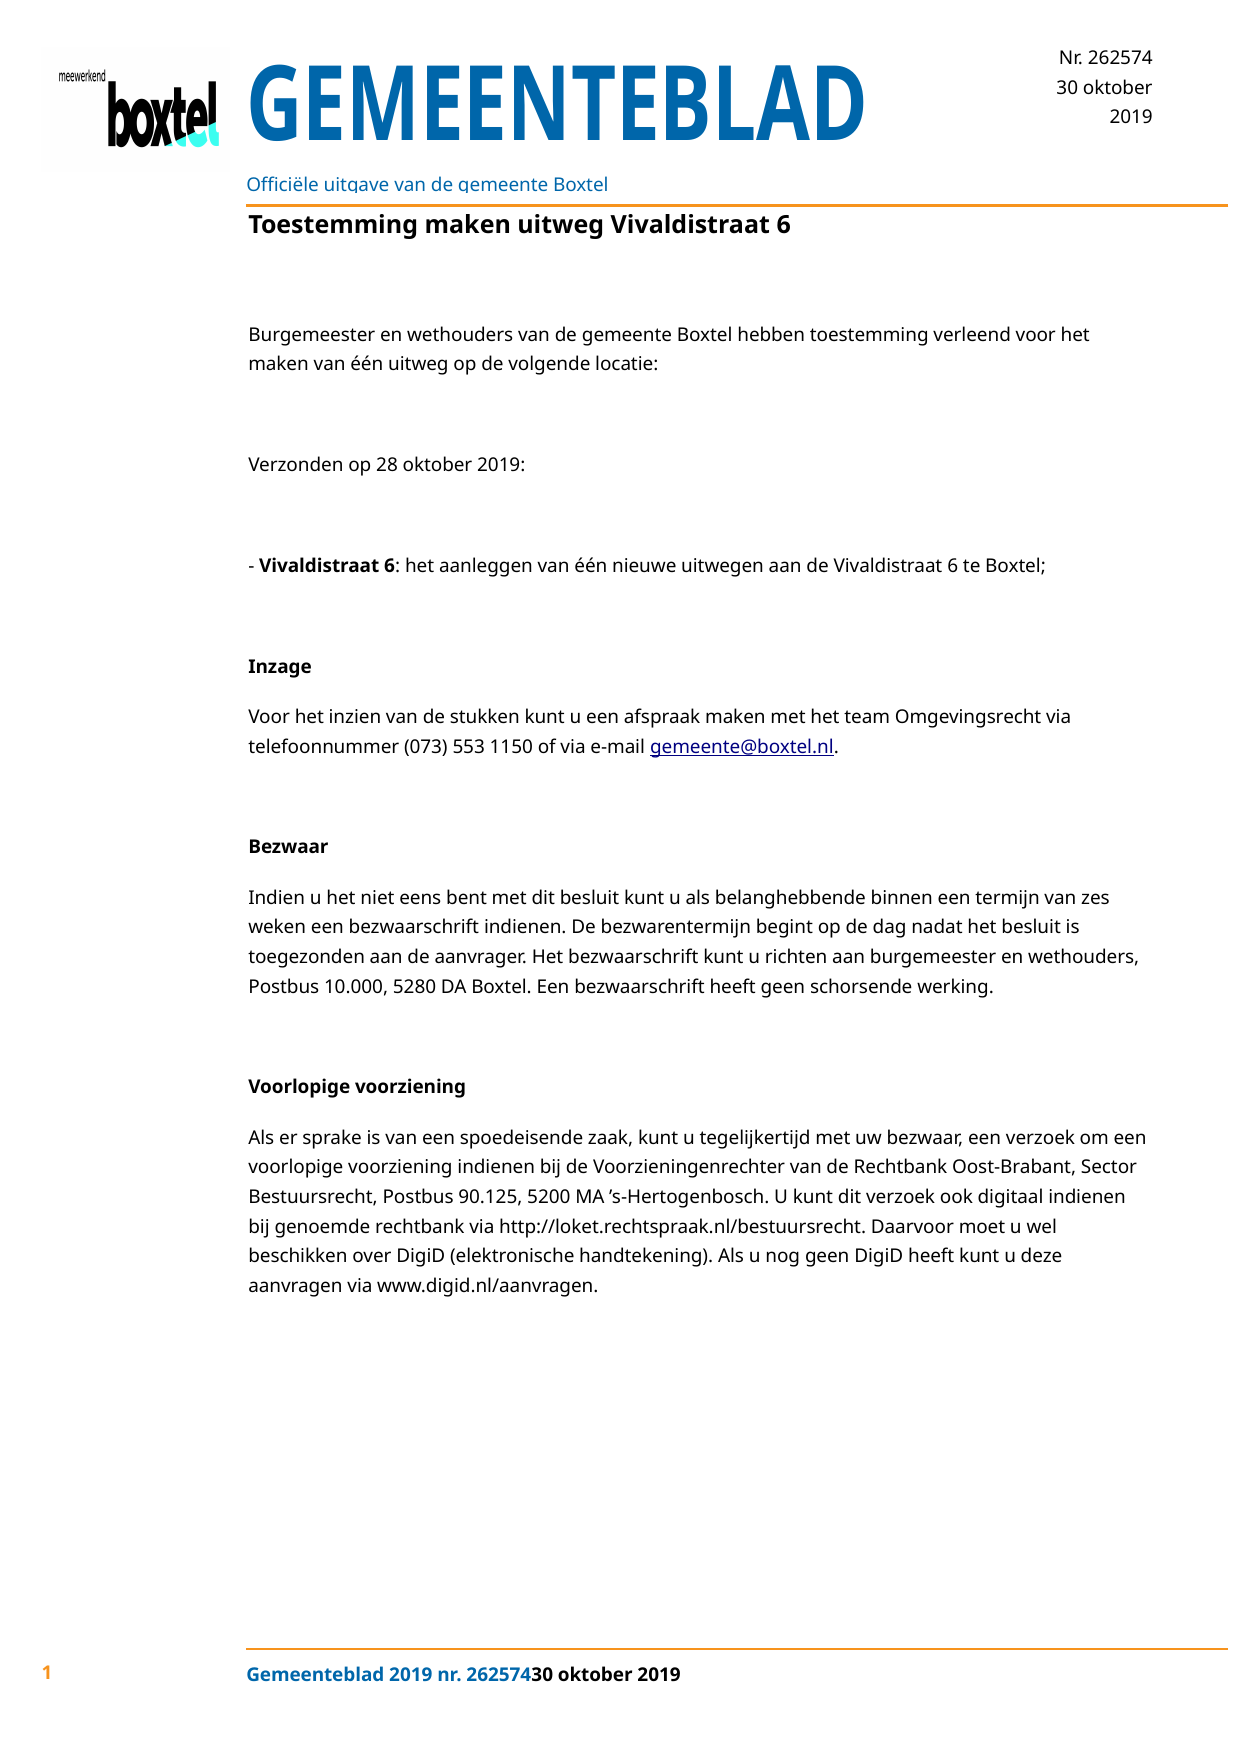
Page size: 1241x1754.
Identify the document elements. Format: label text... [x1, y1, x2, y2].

text Verzonden op 28 oktober 2019: [248, 451, 1152, 477]
text Indien u het niet eens bent met dit besluit kunt u als belanghebbende binnen een termijn van zes weken een bezwaarschrift indienen. De bezwarentermijn begint op de dag nadat het besluit is toegezonden aan de aanvrager. Het bezwaarschrift kunt u richten aan burgemeester en wethouders, Postbus 10.000, 5280 DA Boxtel. Een bezwaarschrift heeft geen schorsende werking. [248, 884, 1152, 998]
text Bezwaar [248, 834, 1152, 859]
text Als er sprake is van een spoedeisende zaak, kunt u tegelijkertijd met uw bezwaar, een verzoek om een voorlopige voorziening indienen bij de Voorzieningenrechter van de Rechtbank Oost-Brabant, Sector Bestuursrecht, Postbus 90.125, 5200 MA ’s-Hertogenbosch. U kunt dit verzoek ook digitaal indienen bij genoemde rechtbank via http://loket.rechtspraak.nl/bestuursrecht. Daarvoor moet u wel beschikken over DigiD (elektronische handtekening). Als u nog geen DigiD heeft kunt u deze aanvragen via www.digid.nl/aanvragen. [248, 1124, 1152, 1298]
picture [41, 47, 231, 172]
text Inzage [248, 653, 1152, 678]
text Toestemming maken uitweg Vivaldistraat 6 [248, 207, 1152, 241]
text Voorlopige voorziening [248, 1074, 1152, 1099]
text Voor het inzien van de stukken kunt u een afspraak maken met het team Omgevingsrecht via telefoonnummer (073) 553 1150 of via e-mail gemeente@boxtel.nl. [248, 703, 1152, 758]
text Burgemeester en wethouders van de gemeente Boxtel hebben toestemming verleend voor het maken van één uitweg op de volgende locatie: [248, 321, 1152, 376]
text - Vivaldistraat 6: het aanleggen van één nieuwe uitwegen aan de Vivaldistraat 6 te Boxtel; [248, 552, 1152, 578]
